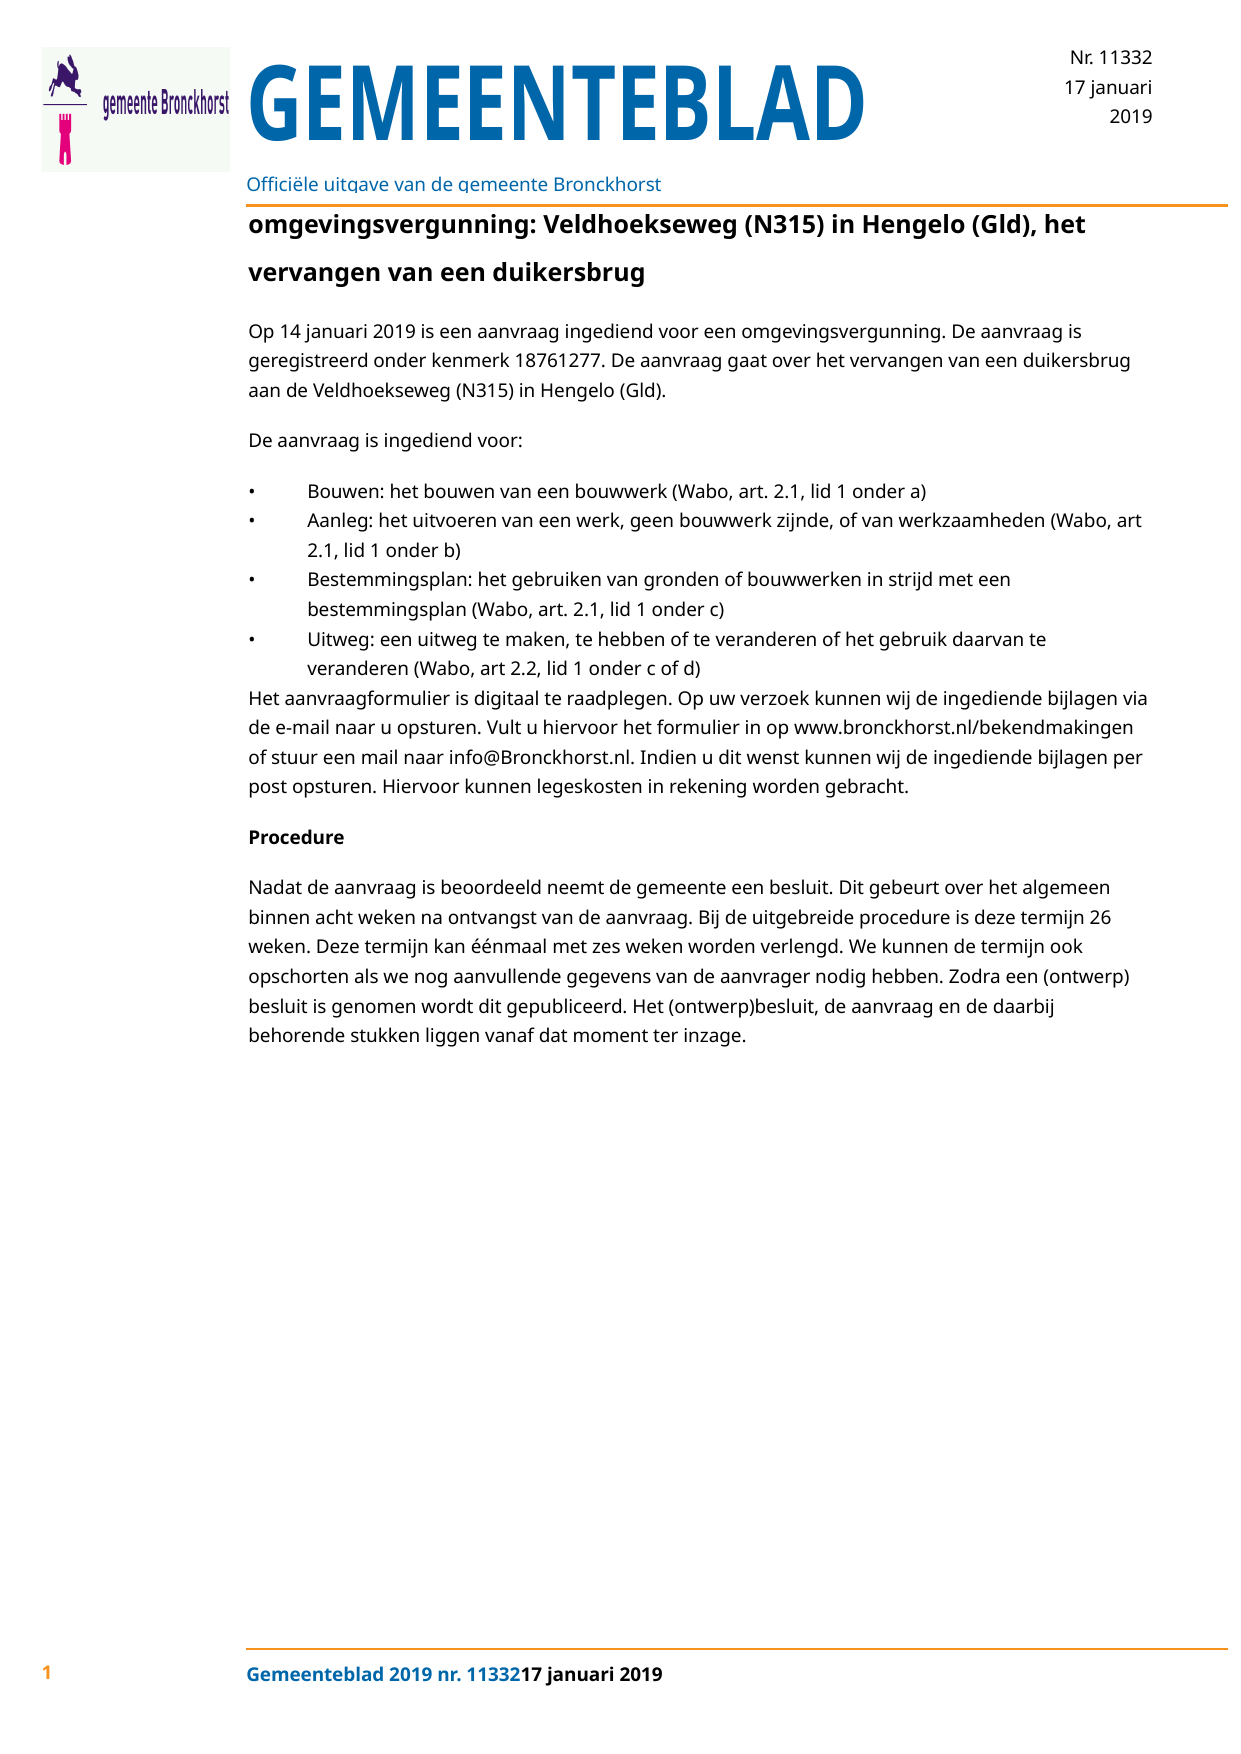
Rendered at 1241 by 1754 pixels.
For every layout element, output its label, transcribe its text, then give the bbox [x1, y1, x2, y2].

list Uitweg: een uitweg te maken, te hebben of te veranderen of het gebruik daarvan te veranderen (Wabo, art 2.2, lid 1 onder c of d) [248, 626, 1152, 681]
text Op 14 januari 2019 is een aanvraag ingediend voor een omgevingsvergunning. De aanvraag is geregistreerd onder kenmerk 18761277. De aanvraag gaat over het vervangen van een duikersbrug aan de Veldhoekseweg (N315) in Hengelo (Gld). [248, 318, 1152, 403]
text Het aanvraagformulier is digitaal te raadplegen. Op uw verzoek kunnen wij de ingediende bijlagen via de e-mail naar u opsturen. Vult u hiervoor het formulier in op www.bronckhorst.nl/bekendmakingen of stuur een mail naar info@Bronckhorst.nl. Indien u dit wenst kunnen wij de ingediende bijlagen per post opsturen. Hiervoor kunnen legeskosten in rekening worden gebracht. [248, 685, 1152, 799]
text Procedure [248, 824, 1152, 850]
list Aanleg: het uitvoeren van een werk, geen bouwwerk zijnde, of van werkzaamheden (Wabo, art 2.1, lid 1 onder b) [248, 507, 1152, 563]
list Bouwen: het bouwen van een bouwwerk (Wabo, art. 2.1, lid 1 onder a) [248, 478, 1152, 504]
text Nadat de aanvraag is beoordeeld neemt de gemeente een besluit. Dit gebeurt over het algemeen binnen acht weken na ontvangst van de aanvraag. Bij de uitgebreide procedure is deze termijn 26 weken. Deze termijn kan éénmaal met zes weken worden verlengd. We kunnen de termijn ook opschorten als we nog aanvullende gegevens van de aanvrager nodig hebben. Zodra een (ontwerp) besluit is genomen wordt dit gepubliceerd. Het (ontwerp)besluit, de aanvraag en de daarbij behorende stukken liggen vanaf dat moment ter inzage. [248, 874, 1152, 1048]
list Bestemmingsplan: het gebruiken van gronden of bouwwerken in strijd met een bestemmingsplan (Wabo, art. 2.1, lid 1 onder c) [248, 567, 1152, 622]
picture [41, 47, 231, 172]
text omgevingsvergunning: Veldhoekseweg (N315) in Hengelo (Gld), het vervangen van een duikersbrug [248, 207, 1152, 288]
text De aanvraag is ingediend voor: [248, 427, 1152, 453]
